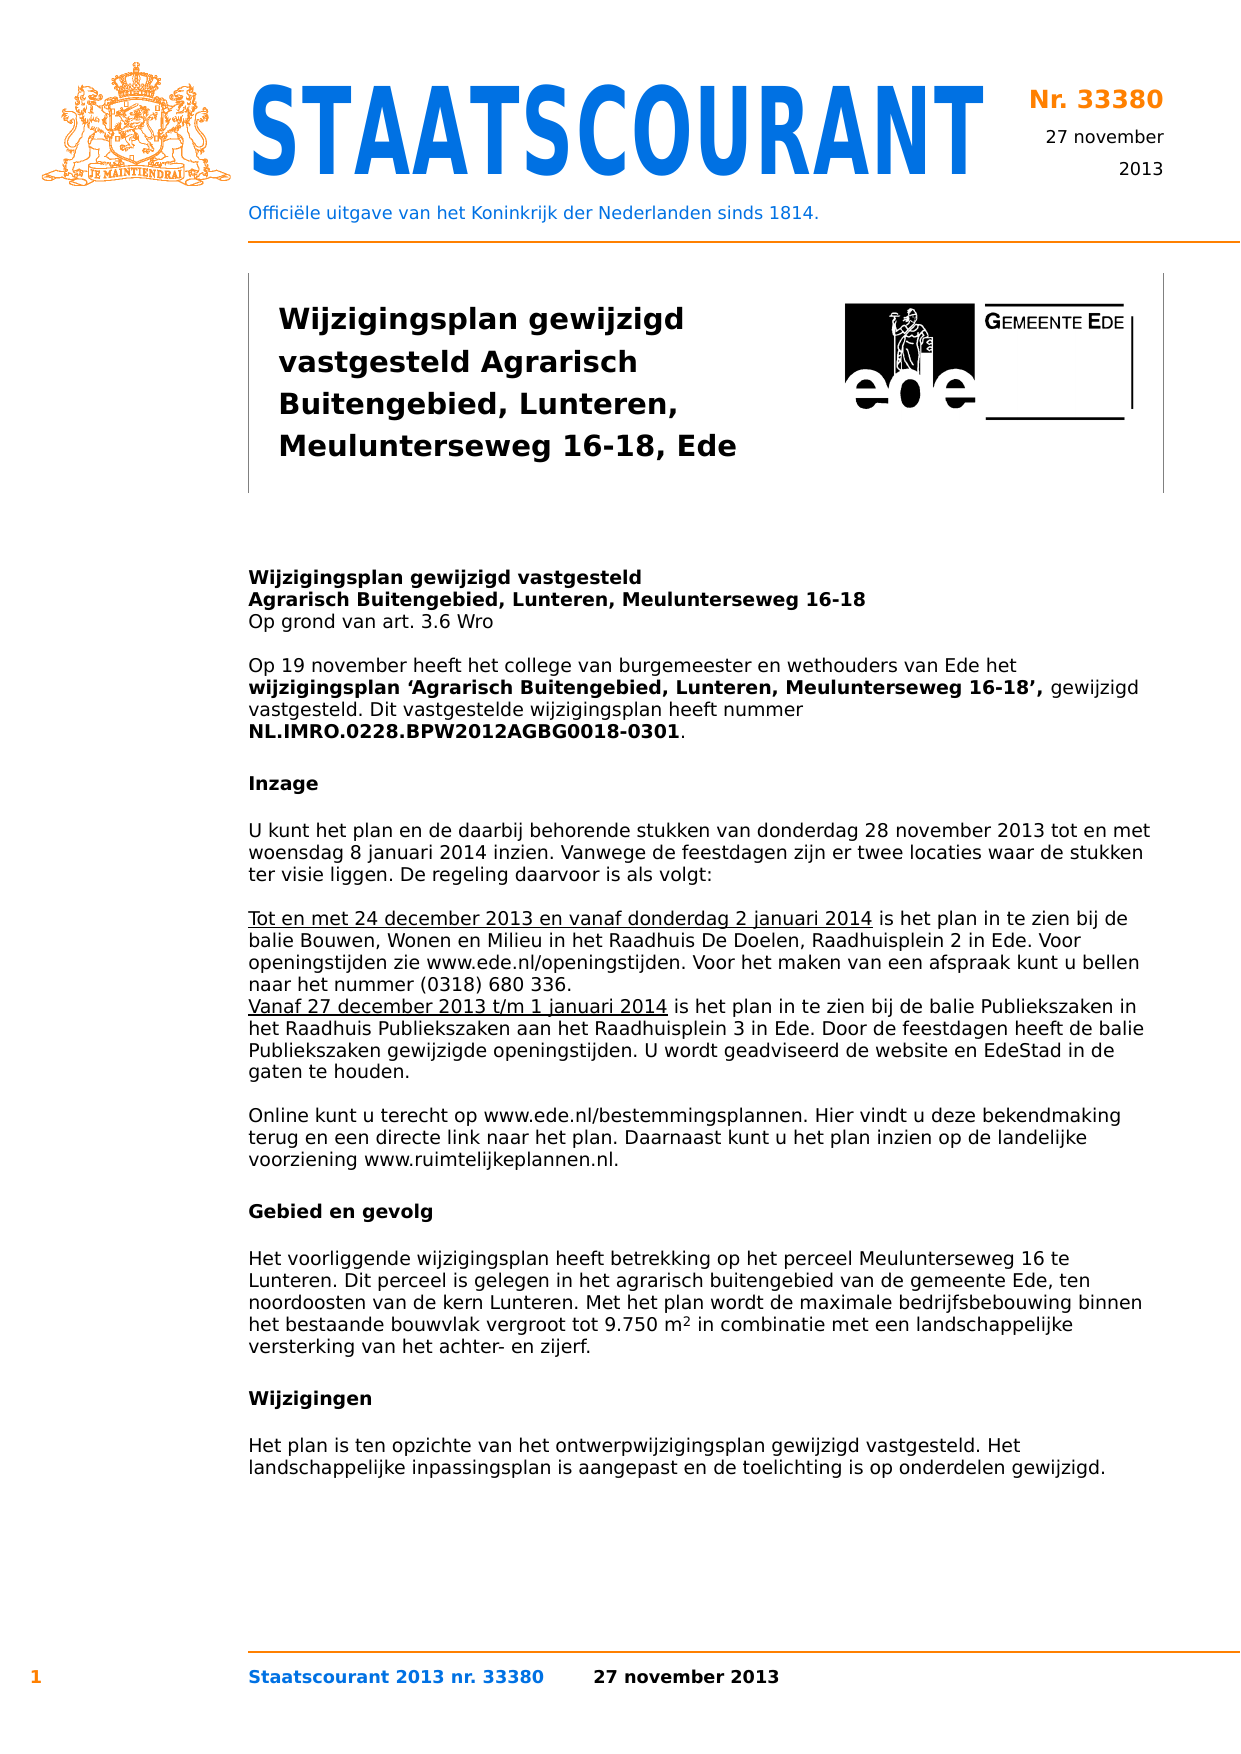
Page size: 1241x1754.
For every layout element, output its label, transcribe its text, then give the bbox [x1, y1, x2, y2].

subtitle Inzage [248, 773, 1163, 795]
text Op grond van art. 3.6 Wro [248, 611, 1163, 633]
text U kunt het plan en de daarbij behorende stukken van donderdag 28 november 2013 tot en met woensdag 8 januari 2014 inzien. Vanwege de feestdagen zijn er twee locaties waar de stukken ter visie liggen. De regeling daarvoor is als volgt: [248, 820, 1163, 886]
subtitle Wijzigingsplan gewijzigd vastgesteld Agrarisch Buitengebied, Lunteren, Meulunterseweg 16-18, Ede [249, 273, 1163, 493]
table_header Nr. 33380 [998, 62, 1240, 121]
text Online kunt u terecht op www.ede.nl/bestemmingsplannen. Hier vindt u deze bekendmaking terug en een directe link naar het plan. Daarnaast kunt u het plan inzien op de landelijke voorziening www.ruimtelijkeplannen.nl. [248, 1105, 1163, 1171]
text Het plan is ten opzichte van het ontwerpwijzigingsplan gewijzigd vastgesteld. Het landschappelijke inpassingsplan is aangepast en de toelichting is op onderdelen gewijzigd. [248, 1435, 1163, 1479]
text Op 19 november heeft het college van burgemeester en wethouders van Ede het wijzigingsplan ‘Agrarisch Buitengebied, Lunteren, Meulunterseweg 16-18’, gewijzigd vastgesteld. Dit vastgestelde wijzigingsplan heeft nummer NL.IMRO.0228.BPW2012AGBG0018-0301. [248, 655, 1163, 743]
table_cell 27 november [998, 121, 1240, 153]
text Het voorliggende wijzigingsplan heeft betrekking op het perceel Meulunterseweg 16 te Lunteren. Dit perceel is gelegen in het agrarisch buitengebied van de gemeente Ede, ten noordoosten van de kern Lunteren. Met het plan wordt de maximale bedrijfsbebouwing binnen het bestaande bouwvlak vergroot tot 9.750 m2 in combinatie met een landschappelijke versterking van het achter- en zijerf. [248, 1248, 1163, 1358]
table_header [25, 62, 248, 241]
text Vanaf 27 december 2013 t/m 1 januari 2014 is het plan in te zien bij de balie Publiekszaken in het Raadhuis Publiekszaken aan het Raadhuisplein 3 in Ede. Door de feestdagen heeft de balie Publiekszaken gewijzigde openingstijden. U wordt geadviseerd de website en EdeStad in de gaten te houden. [248, 996, 1163, 1083]
table_header STAATSCOURANT [248, 62, 998, 203]
table_cell Officiële uitgave van het Koninkrijk der Nederlanden sinds 1814. [248, 203, 1240, 241]
table_cell 2013 [998, 153, 1240, 203]
text Agrarisch Buitengebied, Lunteren, Meulunterseweg 16-18 [248, 589, 1163, 611]
subtitle Gebied en gevolg [248, 1201, 1163, 1223]
subtitle Wijzigingen [248, 1388, 1163, 1410]
text Tot en met 24 december 2013 en vanaf donderdag 2 januari 2014 is het plan in te zien bij de balie Bouwen, Wonen en Milieu in het Raadhuis De Doelen, Raadhuisplein 2 in Ede. Voor openingstijden zie www.ede.nl/openingstijden. Voor het maken van een afspraak kunt u bellen naar het nummer (0318) 680 336. [248, 908, 1163, 996]
picture [41, 62, 231, 186]
text Wijzigingsplan gewijzigd vastgesteld [248, 567, 1163, 589]
picture [844, 302, 1134, 421]
